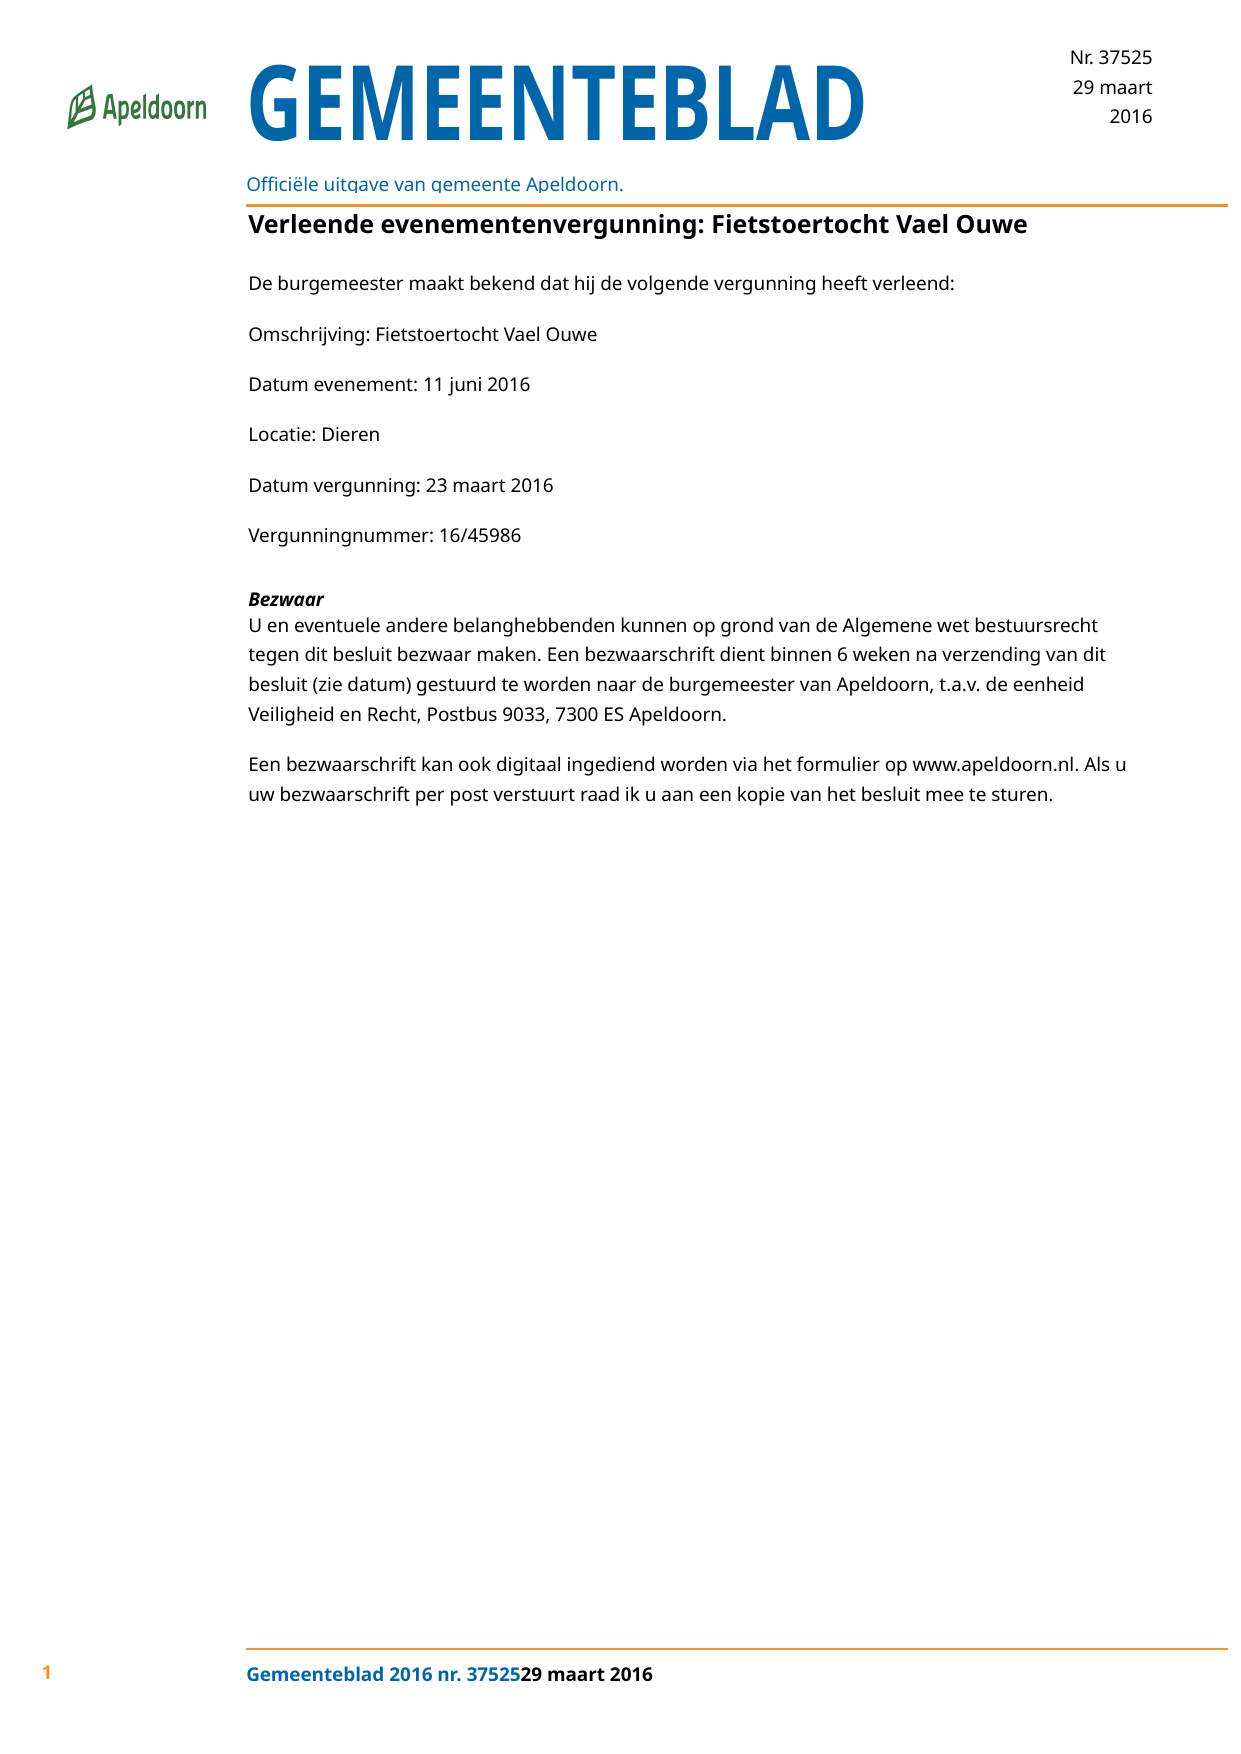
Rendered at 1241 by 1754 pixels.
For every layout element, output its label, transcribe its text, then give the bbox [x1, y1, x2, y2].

text U en eventuele andere belanghebbenden kunnen op grond van de Algemene wet bestuursrecht tegen dit besluit bezwaar maken. Een bezwaarschrift dient binnen 6 weken na verzending van dit besluit (zie datum) gestuurd te worden naar de burgemeester van Apeldoorn, t.a.v. de eenheid Veiligheid en Recht, Postbus 9033, 7300 ES Apeldoorn. [248, 612, 1152, 727]
text De burgemeester maakt bekend dat hij de volgende vergunning heeft verleend: [248, 270, 1152, 296]
text Een bezwaarschrift kan ook digitaal ingediend worden via het formulier op www.apeldoorn.nl. Als u uw bezwaarschrift per post verstuurt raad ik u aan een kopie van het besluit mee te sturen. [248, 751, 1152, 807]
text Datum evenement: 11 juni 2016 [248, 371, 1152, 397]
text Verleende evenementenvergunning: Fietstoertocht Vael Ouwe [248, 207, 1152, 241]
text Datum vergunning: 23 maart 2016 [248, 472, 1152, 498]
text Locatie: Dieren [248, 422, 1152, 447]
picture [41, 47, 231, 172]
text Bezwaar [248, 586, 1152, 612]
text Vergunningnummer: 16/45986 [248, 522, 1152, 548]
text Omschrijving: Fietstoertocht Vael Ouwe [248, 321, 1152, 346]
